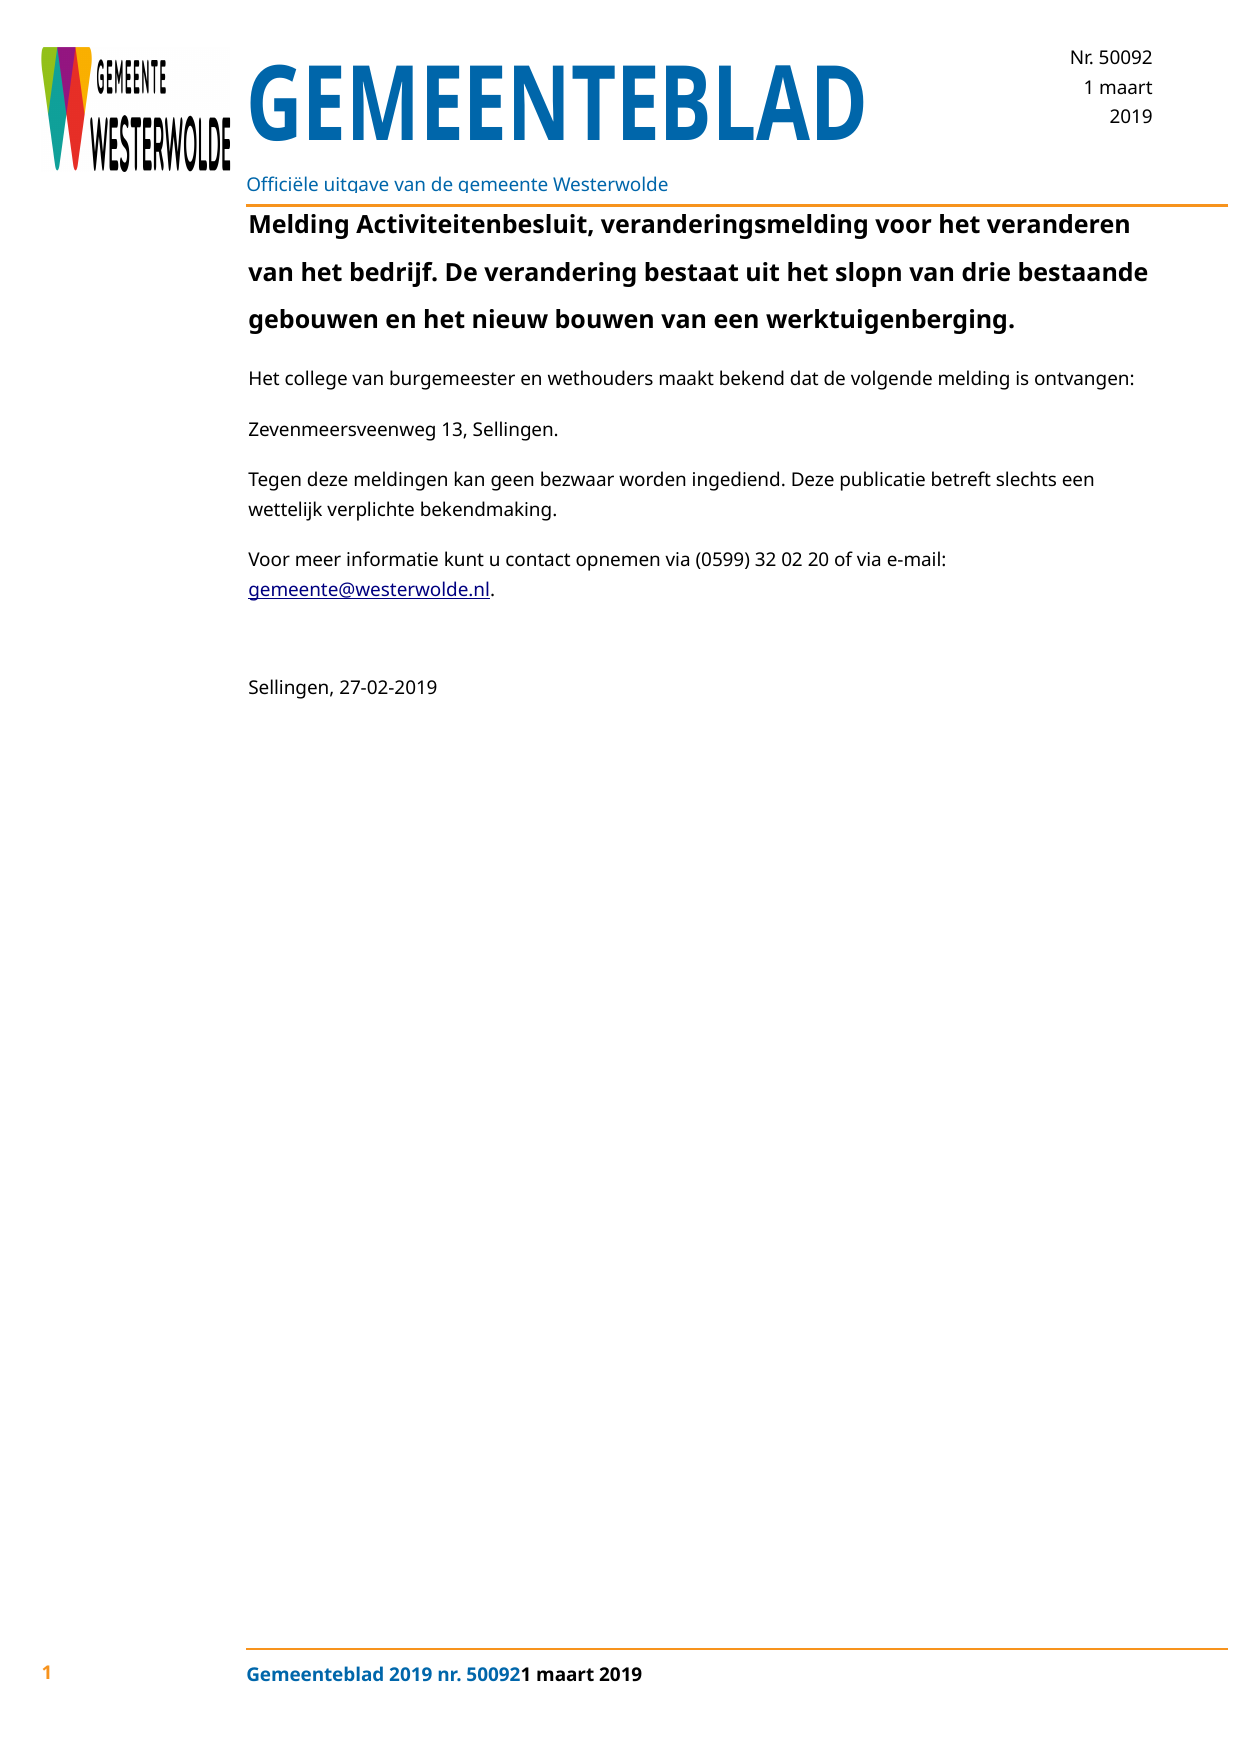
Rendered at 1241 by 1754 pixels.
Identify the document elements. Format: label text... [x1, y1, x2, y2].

text Het college van burgemeester en wethouders maakt bekend dat de volgende melding is ontvangen: [248, 366, 1152, 391]
text Sellingen, 27-02-2019 [248, 674, 1152, 700]
text Zevenmeersveenweg 13, Sellingen. [248, 416, 1152, 442]
text Voor meer informatie kunt u contact opnemen via (0599) 32 02 20 of via e-mail: gemeente@westerwolde.nl. [248, 546, 1152, 602]
picture [41, 47, 231, 172]
text Tegen deze meldingen kan geen bezwaar worden ingediend. Deze publicatie betreft slechts een wettelijk verplichte bekendmaking. [248, 466, 1152, 522]
text Melding Activiteitenbesluit, veranderingsmelding voor het veranderen van het bedrijf. De verandering bestaat uit het slopn van drie bestaande gebouwen en het nieuw bouwen van een werktuigenberging. [248, 207, 1152, 336]
